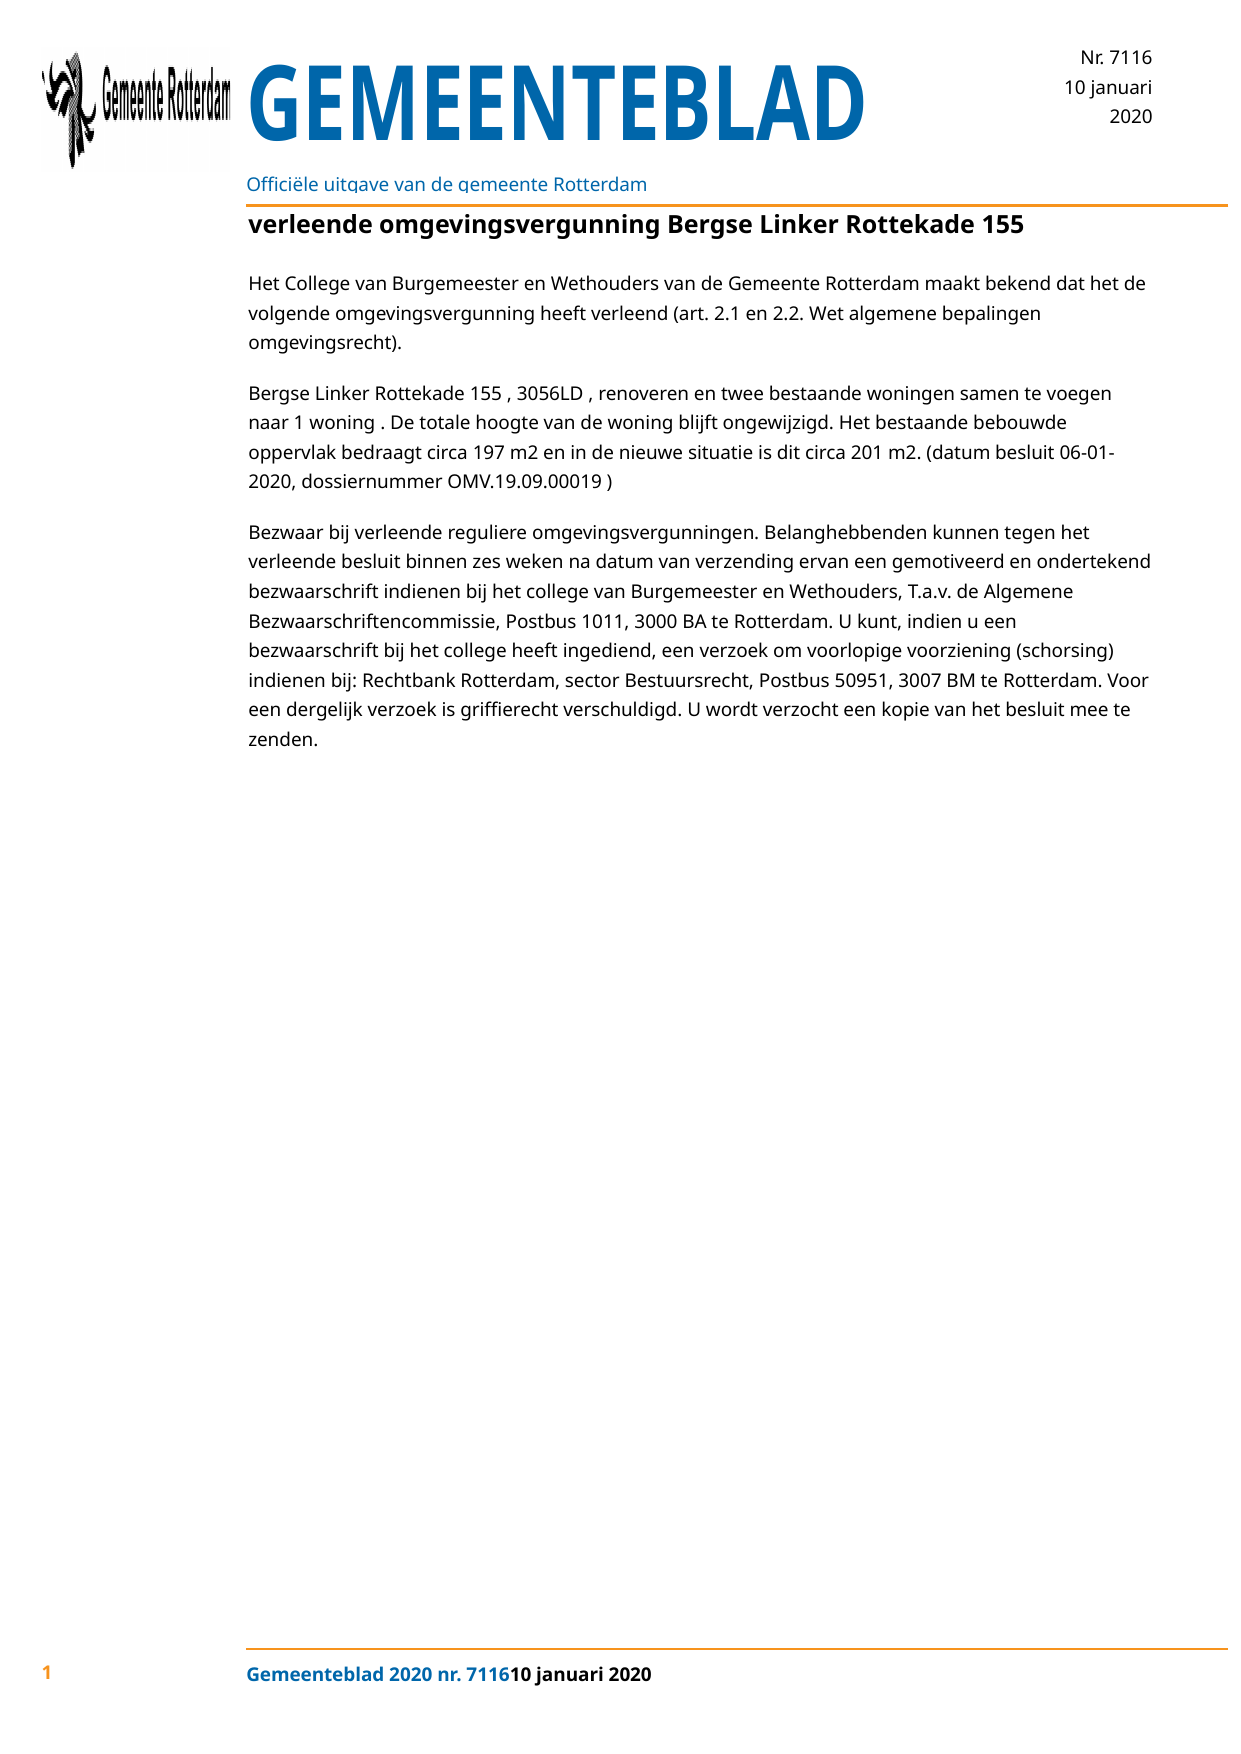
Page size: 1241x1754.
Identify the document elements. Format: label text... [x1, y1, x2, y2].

text Het College van Burgemeester en Wethouders van de Gemeente Rotterdam maakt bekend dat het de volgende omgevingsvergunning heeft verleend (art. 2.1 en 2.2. Wet algemene bepalingen omgevingsrecht). [248, 270, 1152, 355]
text Bergse Linker Rottekade 155 , 3056LD , renoveren en twee bestaande woningen samen te voegen naar 1 woning . De totale hoogte van de woning blijft ongewijzigd. Het bestaande bebouwde oppervlak bedraagt circa 197 m2 en in de nieuwe situatie is dit circa 201 m2. (datum besluit 06-01-2020, dossiernummer OMV.19.09.00019 ) [248, 380, 1152, 494]
text Bezwaar bij verleende reguliere omgevingsvergunningen. Belanghebbenden kunnen tegen het verleende besluit binnen zes weken na datum van verzending ervan een gemotiveerd en ondertekend bezwaarschrift indienen bij het college van Burgemeester en Wethouders, T.a.v. de Algemene Bezwaarschriftencommissie, Postbus 1011, 3000 BA te Rotterdam. U kunt, indien u een bezwaarschrift bij het college heeft ingediend, een verzoek om voorlopige voorziening (schorsing) indienen bij: Rechtbank Rotterdam, sector Bestuursrecht, Postbus 50951, 3007 BM te Rotterdam. Voor een dergelijk verzoek is griffierecht verschuldigd. U wordt verzocht een kopie van het besluit mee te zenden. [248, 519, 1152, 752]
picture [41, 47, 231, 172]
text verleende omgevingsvergunning Bergse Linker Rottekade 155 [248, 207, 1152, 241]
